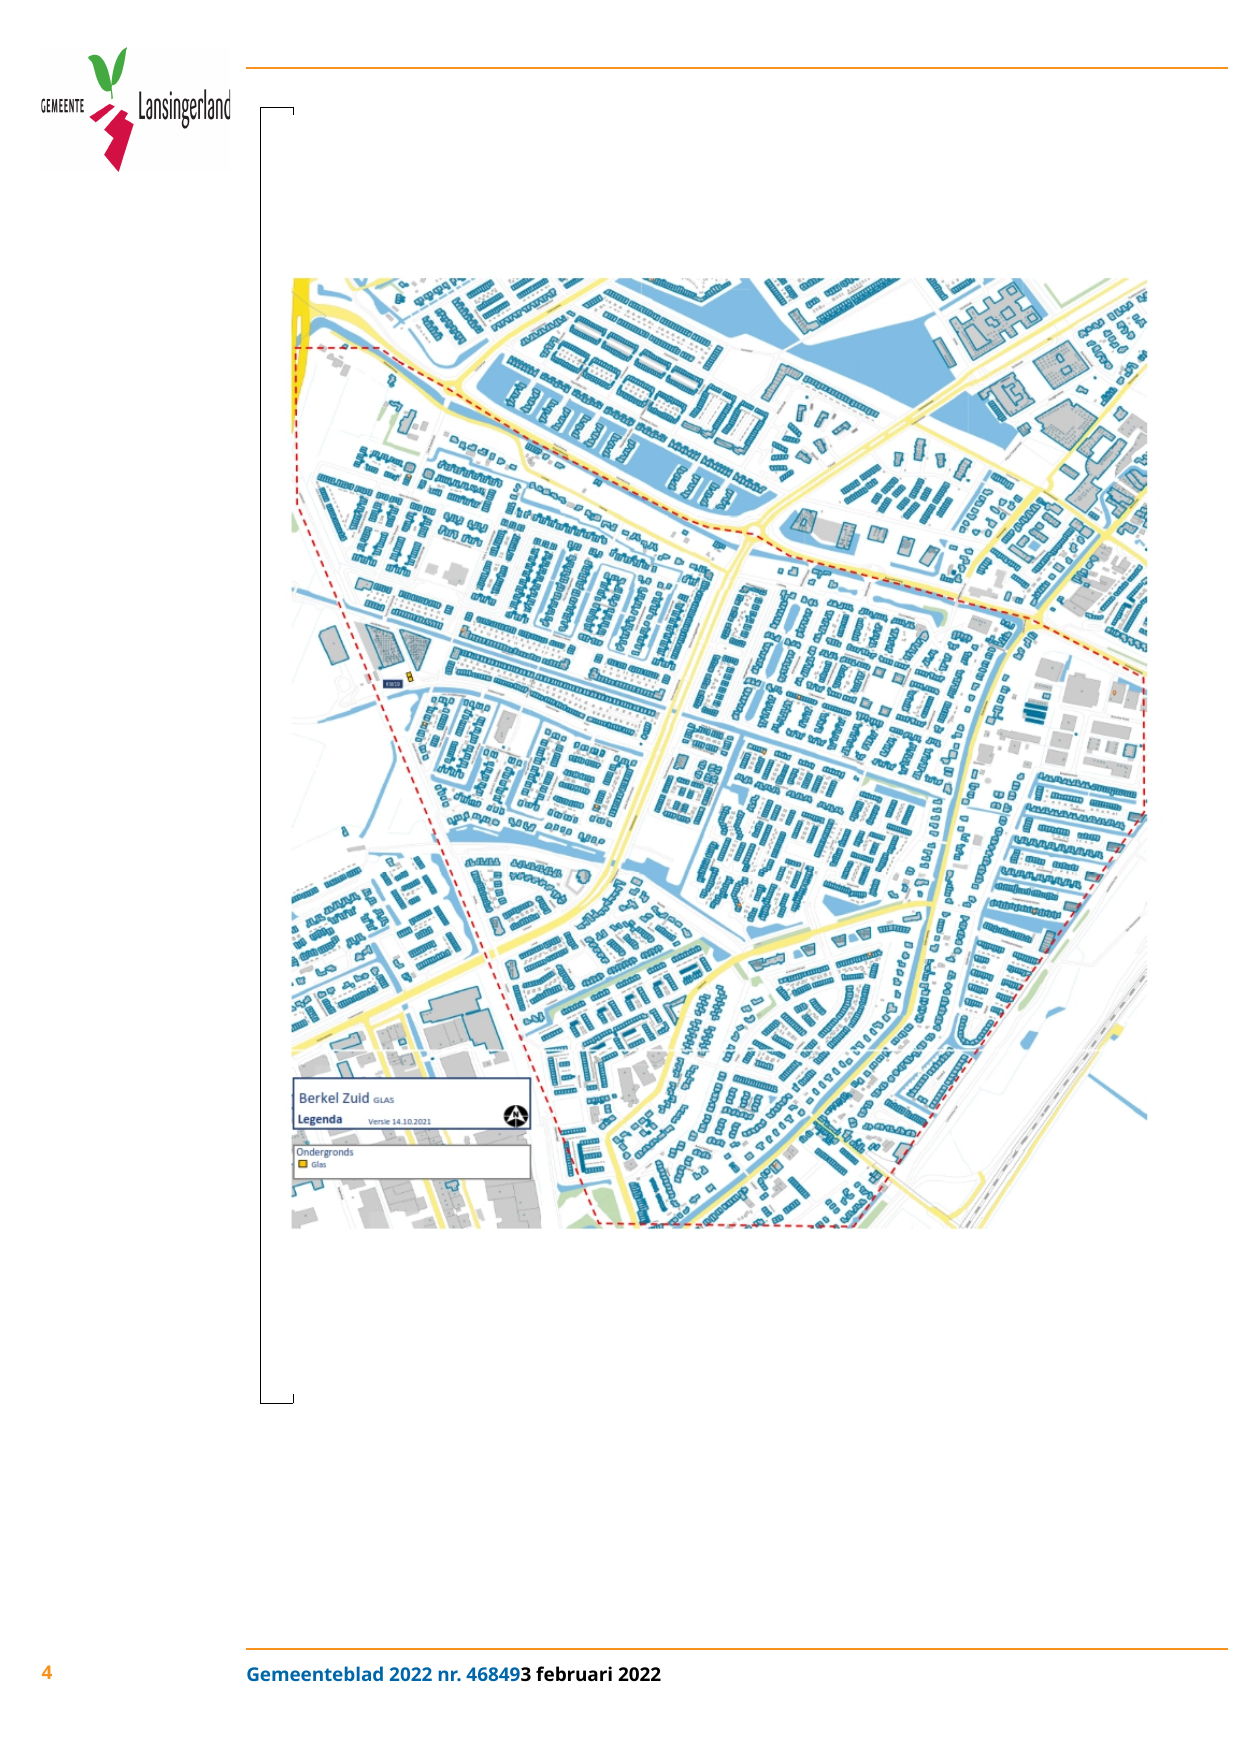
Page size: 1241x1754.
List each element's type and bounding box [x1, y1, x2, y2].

picture [41, 47, 231, 172]
picture [268, 115, 1173, 1394]
